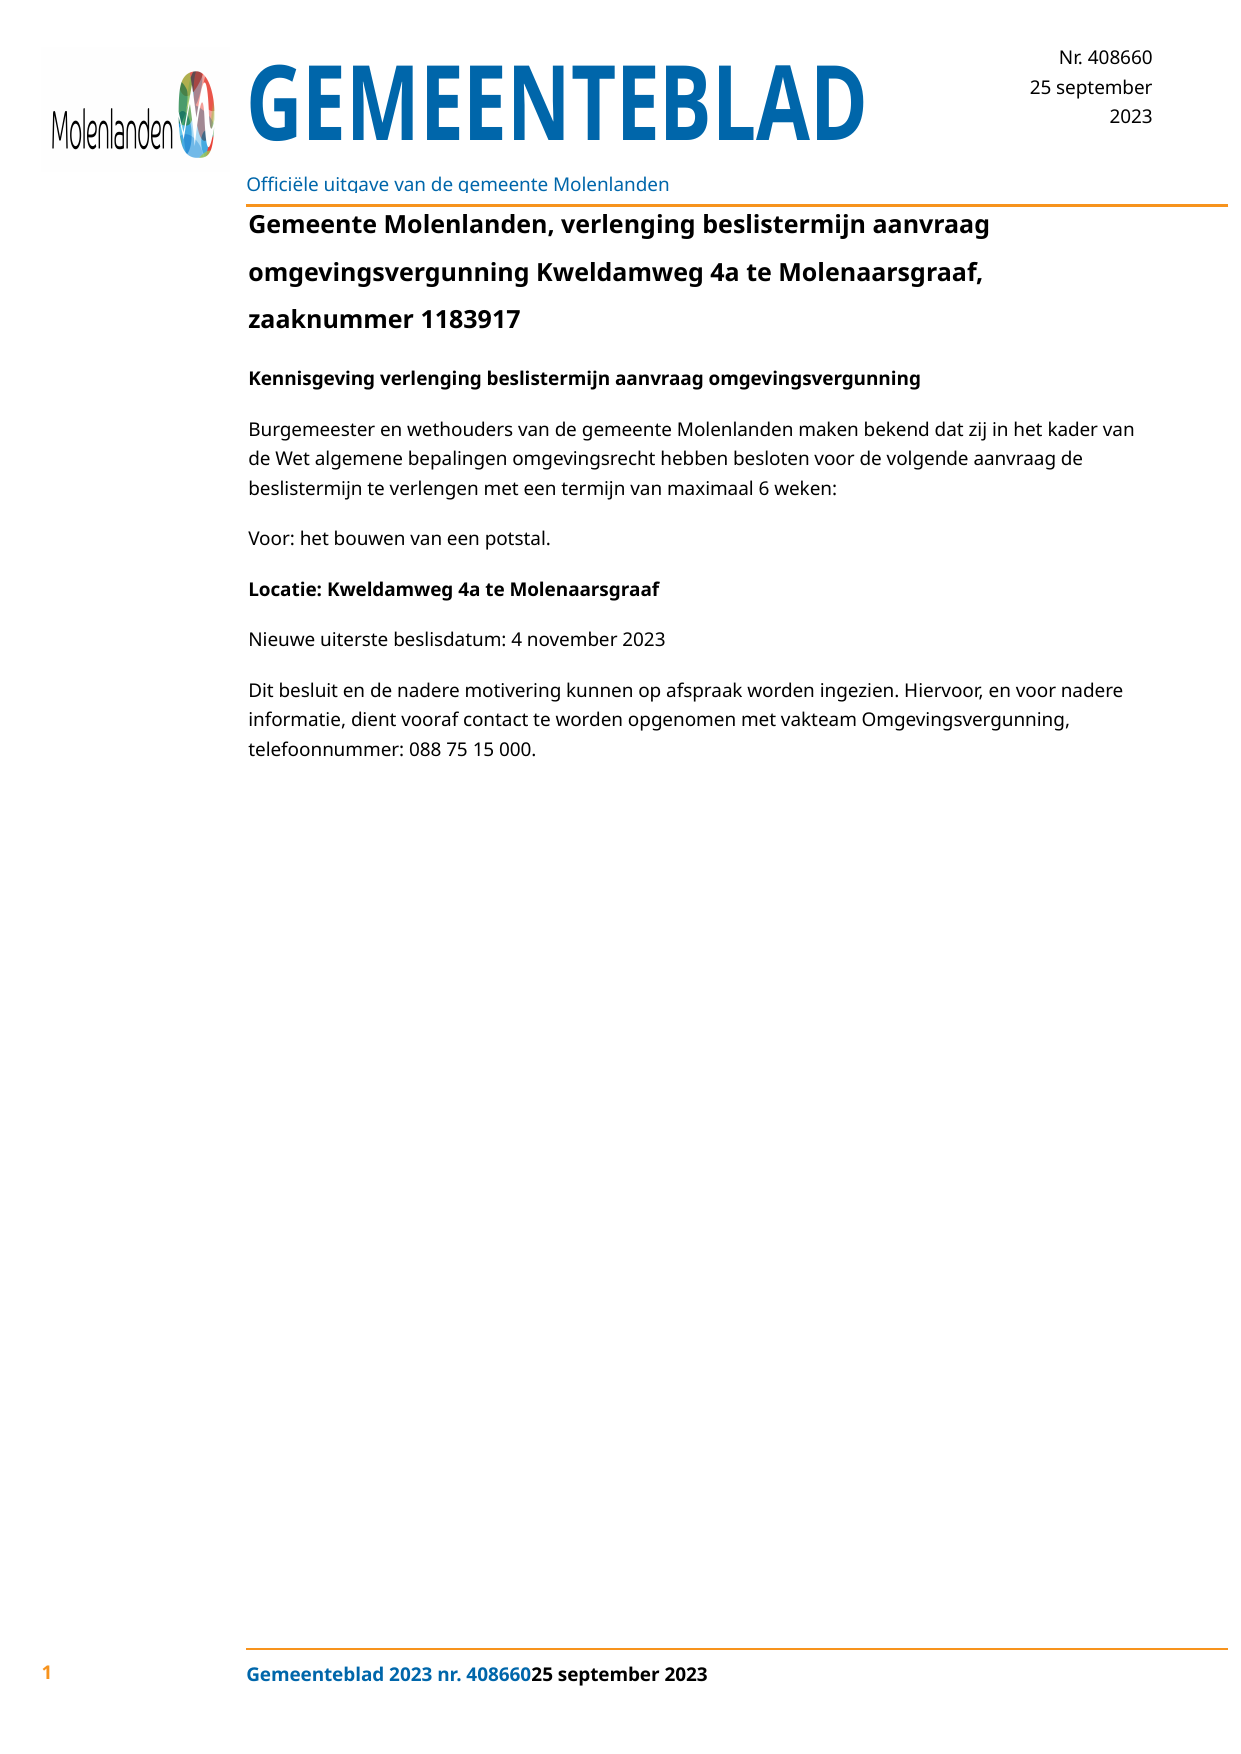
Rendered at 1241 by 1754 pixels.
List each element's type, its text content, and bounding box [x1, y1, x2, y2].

text Burgemeester en wethouders van de gemeente Molenlanden maken bekend dat zij in het kader van de Wet algemene bepalingen omgevingsrecht hebben besloten voor de volgende aanvraag de beslistermijn te verlengen met een termijn van maximaal 6 weken: [248, 416, 1152, 501]
text Gemeente Molenlanden, verlenging beslistermijn aanvraag omgevingsvergunning Kweldamweg 4a te Molenaarsgraaf, zaaknummer 1183917 [248, 207, 1152, 336]
text Nieuwe uiterste beslisdatum: 4 november 2023 [248, 626, 1152, 652]
picture [41, 47, 231, 172]
text Dit besluit en de nadere motivering kunnen op afspraak worden ingezien. Hiervoor, en voor nadere informatie, dient vooraf contact te worden opgenomen met vakteam Omgevingsvergunning, telefoonnummer: 088 75 15 000. [248, 677, 1152, 762]
text Locatie: Kweldamweg 4a te Molenaarsgraaf [248, 576, 1152, 602]
text Voor: het bouwen van een potstal. [248, 526, 1152, 551]
text Kennisgeving verlenging beslistermijn aanvraag omgevingsvergunning [248, 366, 1152, 391]
